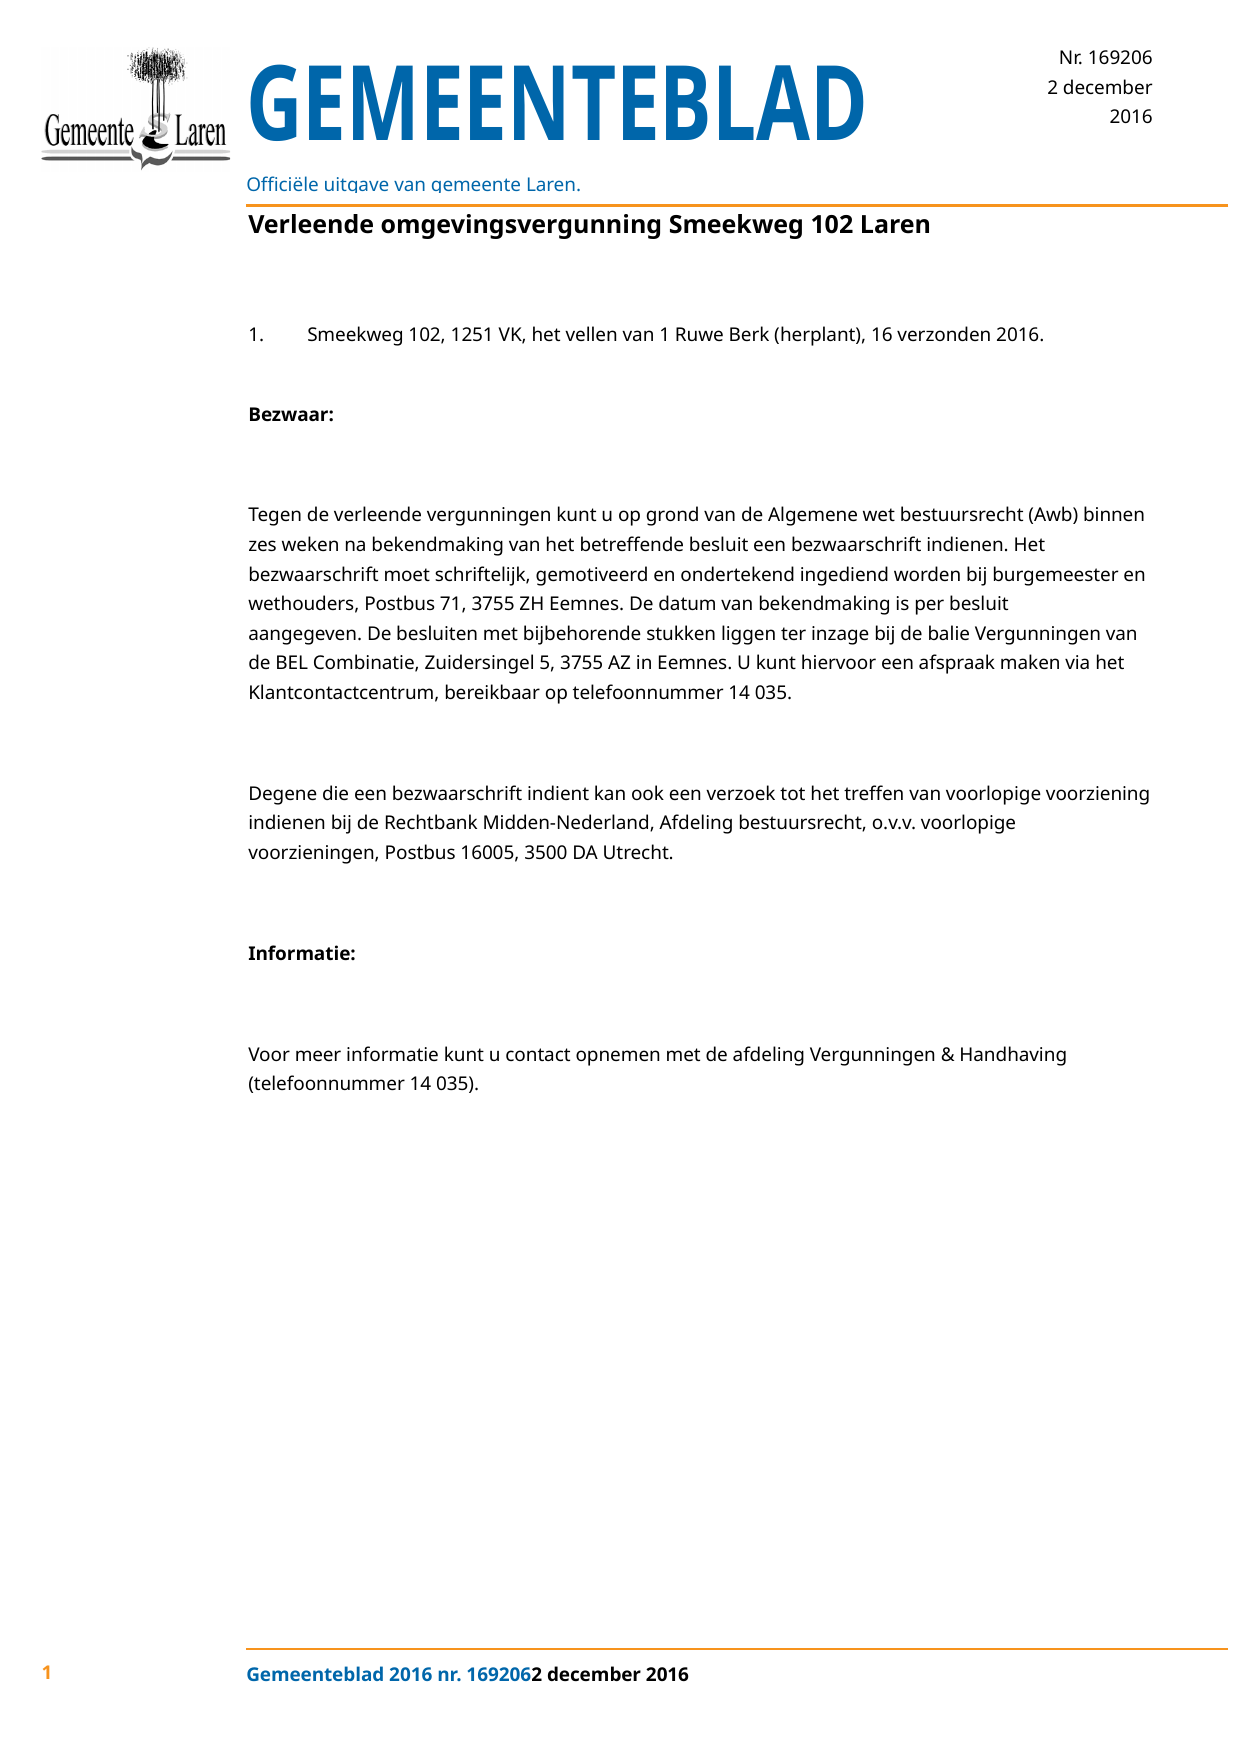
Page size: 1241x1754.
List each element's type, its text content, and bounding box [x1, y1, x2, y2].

text Informatie: [248, 940, 1152, 966]
list Smeekweg 102, 1251 VK, het vellen van 1 Ruwe Berk (herplant), 16 verzonden 2016. [248, 321, 1152, 346]
picture [41, 47, 231, 172]
text Degene die een bezwaarschrift indient kan ook een verzoek tot het treffen van voorlopige voorziening indienen bij de Rechtbank Midden-Nederland, Afdeling bestuursrecht, o.v.v. voorlopige voorzieningen, Postbus 16005, 3500 DA Utrecht. [248, 780, 1152, 865]
text Verleende omgevingsvergunning Smeekweg 102 Laren [248, 207, 1152, 241]
text Voor meer informatie kunt u contact opnemen met de afdeling Vergunningen & Handhaving (telefoonnummer 14 035). [248, 1041, 1152, 1096]
text Bezwaar: [248, 401, 1152, 426]
text Tegen de verleende vergunningen kunt u op grond van de Algemene wet bestuursrecht (Awb) binnen zes weken na bekendmaking van het betreffende besluit een bezwaarschrift indienen. Het bezwaarschrift moet schriftelijk, gemotiveerd en ondertekend ingediend worden bij burgemeester en wethouders, Postbus 71, 3755 ZH Eemnes. De datum van bekendmaking is per besluit aangegeven. De besluiten met bijbehorende stukken liggen ter inzage bij de balie Vergunningen van de BEL Combinatie, Zuidersingel 5, 3755 AZ in Eemnes. U kunt hiervoor een afspraak maken via het Klantcontactcentrum, bereikbaar op telefoonnummer 14 035. [248, 502, 1152, 705]
